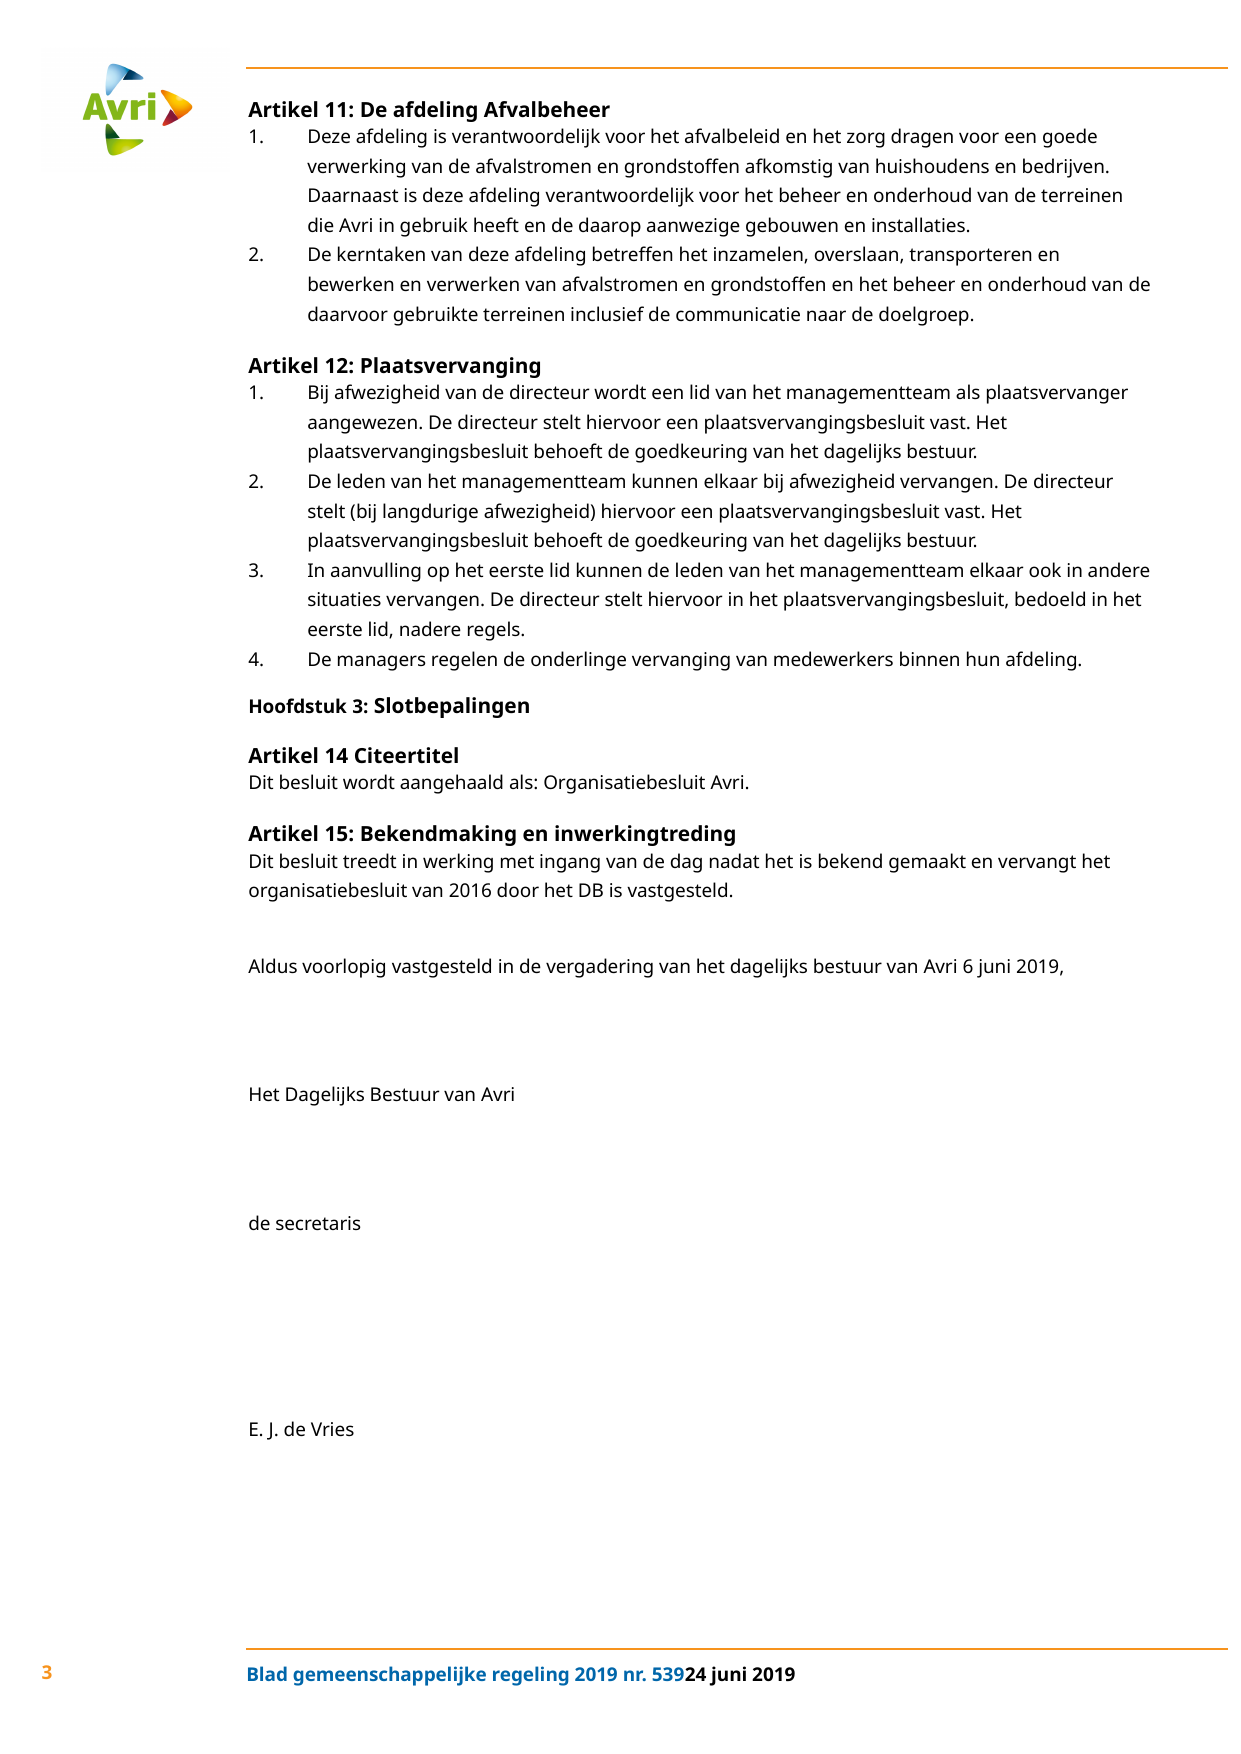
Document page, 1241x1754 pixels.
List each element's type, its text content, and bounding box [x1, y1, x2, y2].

list De leden van het managementteam kunnen elkaar bij afwezigheid vervangen. De directeur stelt (bij langdurige afwezigheid) hiervoor een plaatsvervangingsbesluit vast. Het plaatsvervangingsbesluit behoeft de goedkeuring van het dagelijks bestuur. [248, 468, 1152, 553]
list In aanvulling op het eerste lid kunnen de leden van het managementteam elkaar ook in andere situaties vervangen. De directeur stelt hiervoor in het plaatsvervangingsbesluit, bedoeld in het eerste lid, nadere regels. [248, 557, 1152, 642]
text Artikel 15: Bekendmaking en inwerkingtreding [248, 819, 1152, 848]
text E. J. de Vries [248, 1416, 1152, 1442]
list De kerntaken van deze afdeling betreffen het inzamelen, overslaan, transporteren en bewerken en verwerken van afvalstromen en grondstoffen en het beheer en onderhoud van de daarvoor gebruikte terreinen inclusief de communicatie naar de doelgroep. [248, 242, 1152, 326]
text Artikel 14 Citeertitel [248, 741, 1152, 769]
text Aldus voorlopig vastgesteld in de vergadering van het dagelijks bestuur van Avri 6 juni 2019, [248, 953, 1152, 978]
text Het Dagelijks Bestuur van Avri [248, 1081, 1152, 1107]
text Artikel 12: Plaatsvervanging [248, 351, 1152, 379]
list De managers regelen de onderlinge vervanging van medewerkers binnen hun afdeling. [248, 646, 1152, 672]
text Dit besluit wordt aangehaald als: Organisatiebesluit Avri. [248, 769, 1152, 795]
text Hoofdstuk 3: Slotbepalingen [248, 691, 1152, 720]
list Deze afdeling is verantwoordelijk voor het afvalbeleid en het zorg dragen voor een goede verwerking van de afvalstromen en grondstoffen afkomstig van huishoudens en bedrijven. Daarnaast is deze afdeling verantwoordelijk voor het beheer en onderhoud van de terreinen die Avri in gebruik heeft en de daarop aanwezige gebouwen en installaties. [248, 123, 1152, 238]
text Dit besluit treedt in werking met ingang van de dag nadat het is bekend gemaakt en vervangt het organisatiebesluit van 2016 door het DB is vastgesteld. [248, 848, 1152, 903]
picture [41, 47, 231, 172]
text Artikel 11: De afdeling Afvalbeheer [248, 95, 1152, 123]
list Bij afwezigheid van de directeur wordt een lid van het managementteam als plaatsvervanger aangewezen. De directeur stelt hiervoor een plaatsvervangingsbesluit vast. Het plaatsvervangingsbesluit behoeft de goedkeuring van het dagelijks bestuur. [248, 379, 1152, 464]
text de secretaris [248, 1210, 1152, 1236]
